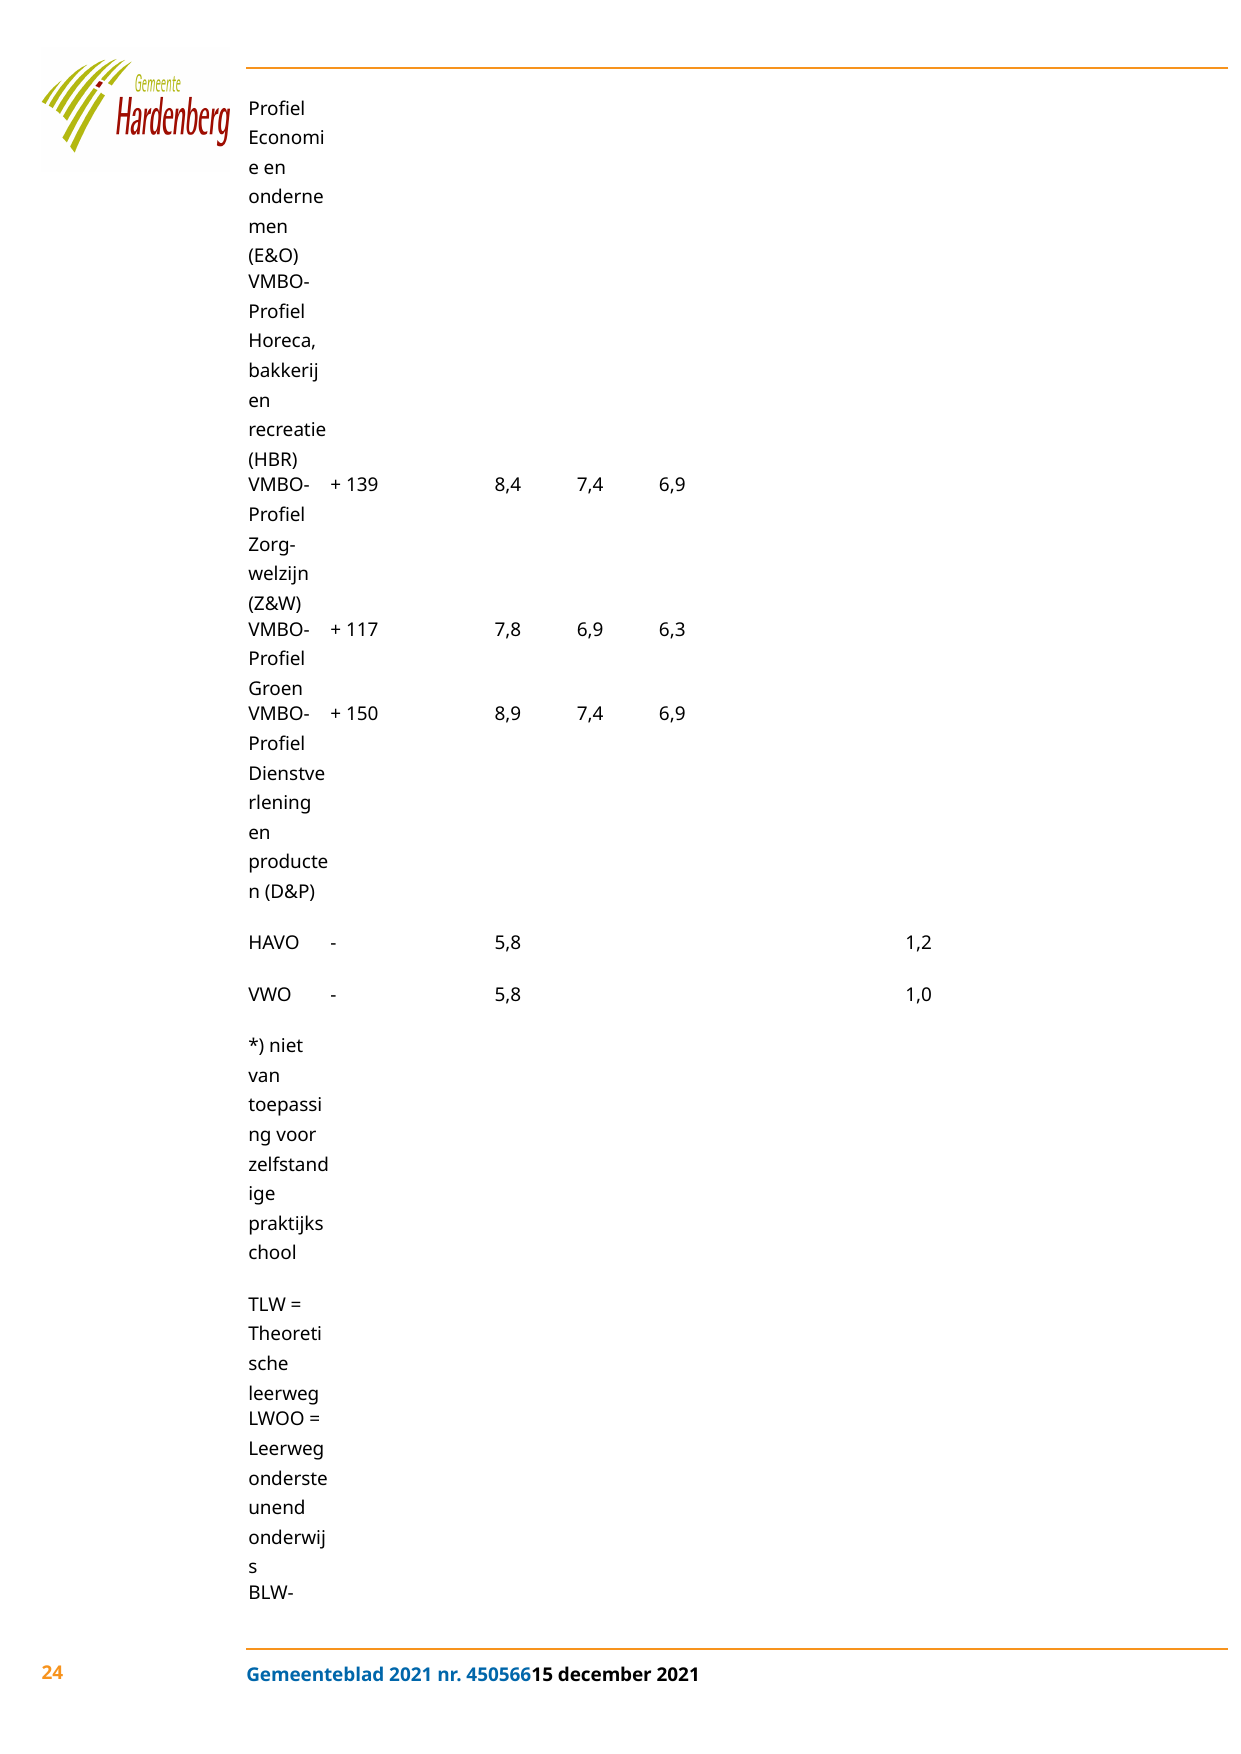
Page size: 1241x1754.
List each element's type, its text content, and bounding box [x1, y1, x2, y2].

table_cell [905, 95, 987, 904]
table_cell [330, 1291, 412, 1406]
table_cell [412, 981, 494, 1007]
table_cell + 150 [330, 701, 412, 904]
table_cell [659, 904, 823, 929]
table_cell [494, 1579, 577, 1605]
table_cell 5,8 [494, 930, 741, 955]
table_cell [823, 701, 905, 904]
table_cell [494, 904, 577, 929]
table_cell 8,9 [494, 701, 577, 904]
table_cell [741, 930, 905, 955]
table_cell [494, 1291, 577, 1406]
table_cell 7,8 [494, 616, 577, 701]
table_cell 1,2 [905, 930, 1152, 955]
table_cell [494, 955, 577, 981]
table_cell HAVO [248, 930, 330, 955]
table_cell [330, 1406, 412, 1579]
table_cell [412, 1265, 494, 1291]
table_cell [330, 1265, 412, 1291]
table_cell [659, 95, 823, 472]
table_cell [330, 1579, 412, 1605]
table_cell [905, 904, 987, 929]
table_cell - [330, 981, 412, 1007]
table_cell [412, 1033, 494, 1265]
table_cell [494, 1265, 577, 1291]
table_cell [823, 1033, 905, 1265]
table_cell BLW- [248, 1579, 330, 1605]
table_cell [577, 1291, 659, 1406]
table_cell [330, 95, 412, 472]
table_cell [659, 1007, 823, 1032]
table_cell 6,3 [659, 616, 823, 701]
table_cell [905, 1579, 987, 1605]
table_cell [905, 1406, 987, 1579]
table_cell [577, 1406, 659, 1579]
table_cell [494, 1033, 577, 1265]
table_cell [412, 930, 494, 955]
table_cell [659, 1265, 823, 1291]
table_cell [577, 1579, 659, 1605]
table_cell [1069, 1007, 1152, 1032]
table_cell [987, 95, 1152, 904]
table_cell [823, 1007, 905, 1032]
table_cell [659, 1033, 823, 1265]
table_cell [905, 1265, 987, 1291]
table_cell [494, 1007, 577, 1032]
table_cell [248, 1007, 330, 1032]
table_cell [412, 1007, 494, 1032]
table_cell [987, 904, 1069, 929]
table_cell 1,0 [905, 981, 1152, 1007]
table_cell LWOO = Leerwegondersteunend onderwijs [248, 1406, 330, 1579]
table_cell [823, 269, 905, 472]
table_cell [330, 1033, 412, 1265]
table_cell [248, 1265, 330, 1291]
table_cell [659, 1579, 823, 1605]
table_cell [248, 904, 330, 929]
table_cell 6,9 [577, 616, 659, 701]
table_cell [987, 1579, 1069, 1605]
table_cell 6,9 [659, 472, 823, 616]
table_cell [905, 1291, 987, 1406]
table_cell VWO [248, 981, 330, 1007]
table_cell 5,8 [494, 981, 741, 1007]
table_cell VMBO- Profiel Zorg-welzijn (Z&W) [248, 472, 330, 616]
table_cell [659, 955, 823, 981]
table_cell [412, 701, 494, 904]
table_cell [412, 472, 494, 616]
table_cell [1069, 1579, 1152, 1605]
table_cell VMBO- Profiel Horeca, bakkerij en recreatie (HBR) [248, 269, 330, 472]
table_cell [741, 981, 905, 1007]
table_cell [823, 955, 905, 981]
table_cell [577, 1007, 659, 1032]
table_cell - [330, 930, 412, 955]
table_cell [987, 1265, 1069, 1291]
table_cell VMBO- Profiel Dienstverlening en producten (D&P) [248, 701, 330, 904]
table_cell [494, 1406, 577, 1579]
table_cell [330, 904, 412, 929]
table_cell [577, 904, 659, 929]
table_cell [248, 955, 330, 981]
table_cell [823, 1265, 905, 1291]
table_cell [412, 1291, 494, 1406]
table_cell [330, 955, 412, 981]
table_cell + 139 [330, 472, 412, 616]
table_cell [412, 1406, 494, 1579]
table_cell [659, 1291, 823, 1406]
table_cell [987, 955, 1069, 981]
table_cell VMBO- Profiel Groen [248, 616, 330, 701]
table_cell Profiel Economie en ondernemen (E&O) [248, 95, 330, 268]
table_cell [823, 904, 905, 929]
table_cell [330, 1007, 412, 1032]
picture [41, 47, 231, 172]
table_cell [412, 616, 494, 701]
table_cell + 117 [330, 616, 412, 701]
table_cell [823, 1579, 905, 1605]
table_cell 7,4 [577, 701, 659, 904]
table_cell [905, 955, 987, 981]
table_cell [1069, 1291, 1152, 1406]
table_cell [412, 904, 494, 929]
table_cell [412, 269, 494, 472]
table_cell *) niet van toepassing voor zelfstandige praktijkschool [248, 1033, 330, 1265]
table_cell [412, 1579, 494, 1605]
table_cell [987, 1291, 1069, 1406]
table_cell [577, 95, 659, 472]
table_cell TLW = Theoretische leerweg [248, 1291, 330, 1406]
table_cell [1069, 1033, 1152, 1265]
table_cell [823, 1406, 905, 1579]
table_cell [823, 95, 905, 268]
table_cell [1069, 1406, 1152, 1579]
table_cell [659, 1406, 823, 1579]
table_cell [577, 1265, 659, 1291]
table_cell [494, 95, 577, 472]
table_cell [905, 1033, 987, 1265]
table_cell [823, 616, 905, 701]
table_cell [823, 1291, 905, 1406]
table_cell [823, 472, 905, 616]
table_cell [1069, 1265, 1152, 1291]
table_cell [987, 1033, 1069, 1265]
table_cell 7,4 [577, 472, 659, 616]
table_cell [1069, 904, 1152, 929]
table_cell 8,4 [494, 472, 577, 616]
table_cell 6,9 [659, 701, 823, 904]
table_cell [1069, 955, 1152, 981]
table_cell [412, 95, 494, 268]
table_cell [577, 955, 659, 981]
table_cell [987, 1406, 1069, 1579]
table_cell [905, 1007, 987, 1032]
table_cell [987, 1007, 1069, 1032]
table_cell [577, 1033, 659, 1265]
table_cell [412, 955, 494, 981]
